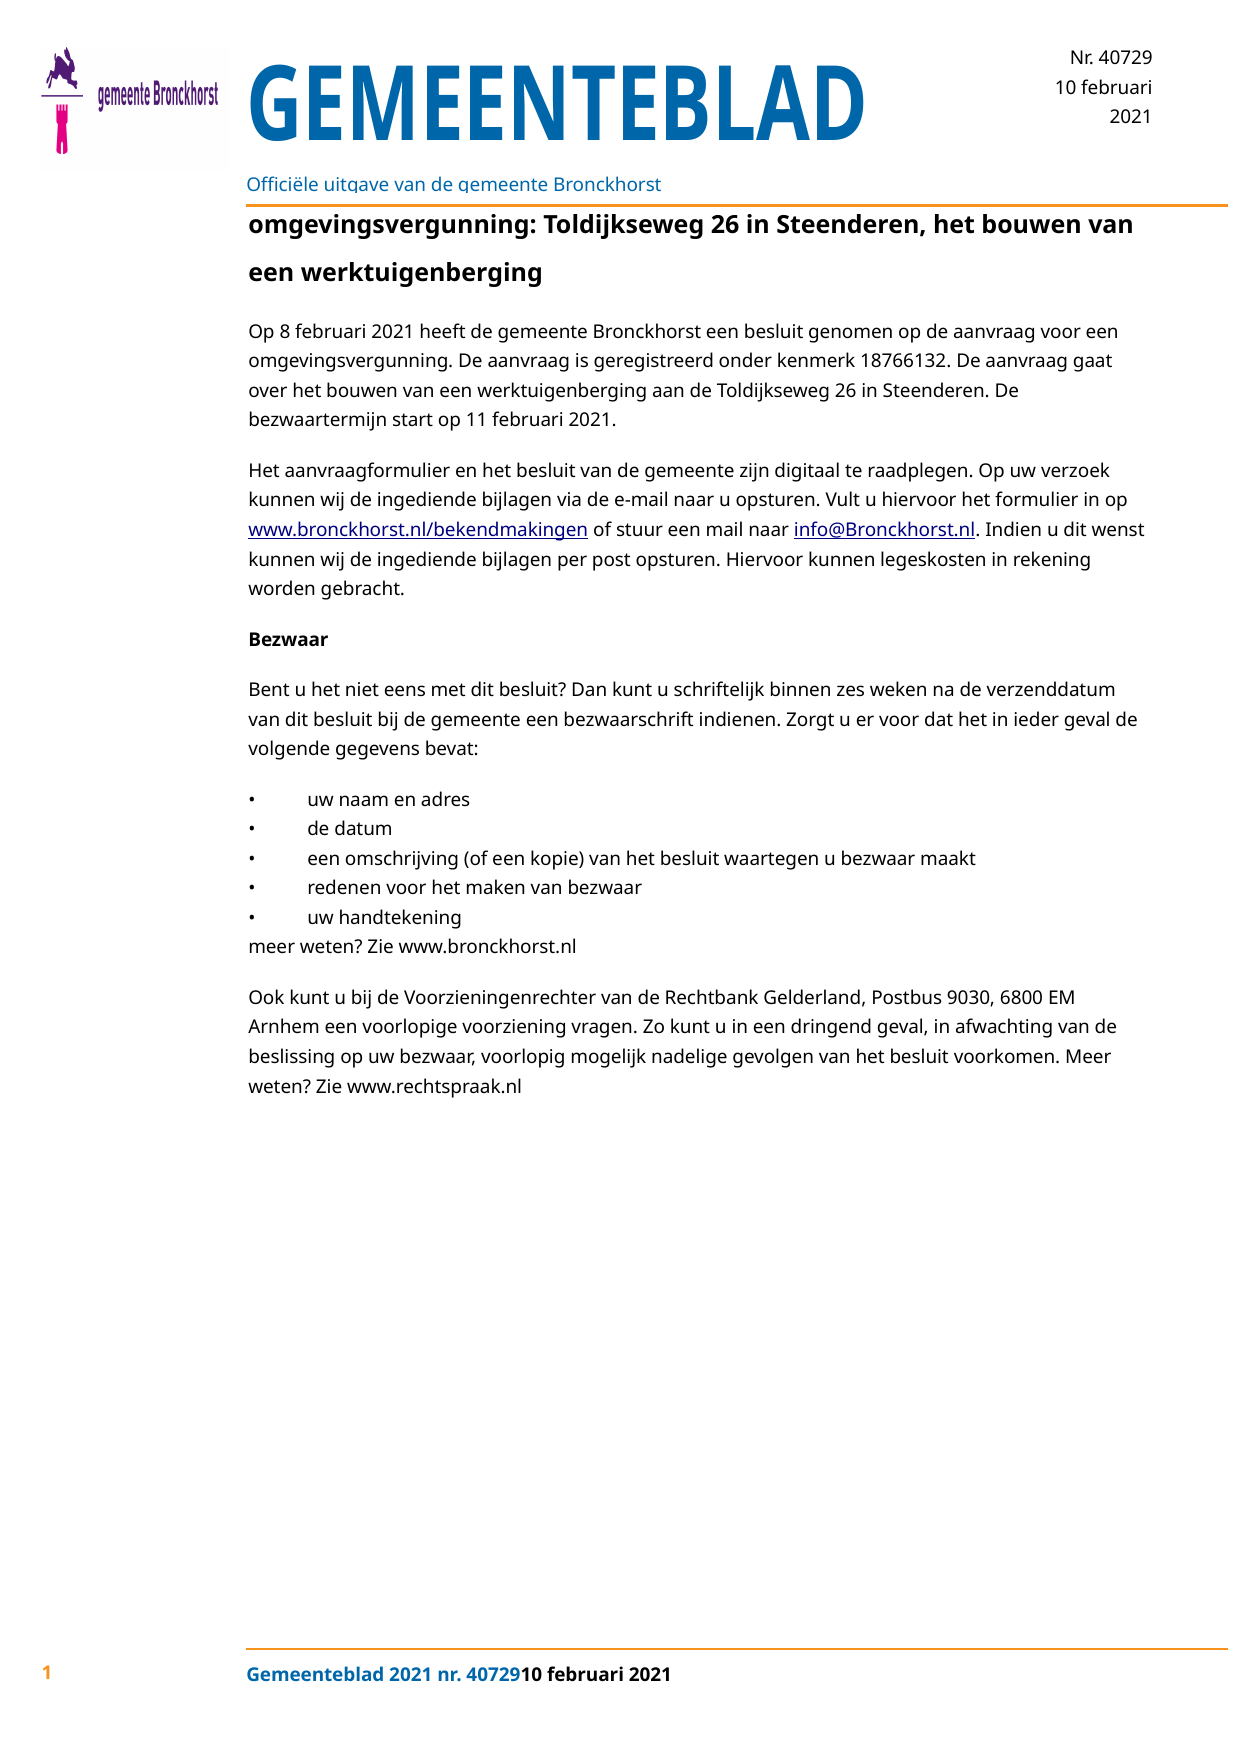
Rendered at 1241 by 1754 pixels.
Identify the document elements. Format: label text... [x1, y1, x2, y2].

text Op 8 februari 2021 heeft de gemeente Bronckhorst een besluit genomen op de aanvraag voor een omgevingsvergunning. De aanvraag is geregistreerd onder kenmerk 18766132. De aanvraag gaat over het bouwen van een werktuigenberging aan de Toldijkseweg 26 in Steenderen. De bezwaartermijn start op 11 februari 2021. [248, 318, 1152, 432]
list redenen voor het maken van bezwaar [248, 874, 1152, 900]
list de datum [248, 815, 1152, 841]
list uw handtekening [248, 904, 1152, 930]
text Ook kunt u bij de Voorzieningenrechter van de Rechtbank Gelderland, Postbus 9030, 6800 EM Arnhem een voorlopige voorziening vragen. Zo kunt u in een dringend geval, in afwachting van de beslissing op uw bezwaar, voorlopig mogelijk nadelige gevolgen van het besluit voorkomen. Meer weten? Zie www.rechtspraak.nl [248, 984, 1152, 1099]
text omgevingsvergunning: Toldijkseweg 26 in Steenderen, het bouwen van een werktuigenberging [248, 207, 1152, 288]
text Bent u het niet eens met dit besluit? Dan kunt u schriftelijk binnen zes weken na de verzenddatum van dit besluit bij de gemeente een bezwaarschrift indienen. Zorgt u er voor dat het in ieder geval de volgende gegevens bevat: [248, 676, 1152, 761]
picture [41, 47, 231, 172]
text Bezwaar [248, 626, 1152, 652]
list uw naam en adres [248, 786, 1152, 812]
text Het aanvraagformulier en het besluit van de gemeente zijn digitaal te raadplegen. Op uw verzoek kunnen wij de ingediende bijlagen via de e-mail naar u opsturen. Vult u hiervoor het formulier in op www.bronckhorst.nl/bekendmakingen of stuur een mail naar info@Bronckhorst.nl. Indien u dit wenst kunnen wij de ingediende bijlagen per post opsturen. Hiervoor kunnen legeskosten in rekening worden gebracht. [248, 457, 1152, 601]
list een omschrijving (of een kopie) van het besluit waartegen u bezwaar maakt [248, 845, 1152, 871]
text meer weten? Zie www.bronckhorst.nl [248, 934, 1152, 959]
